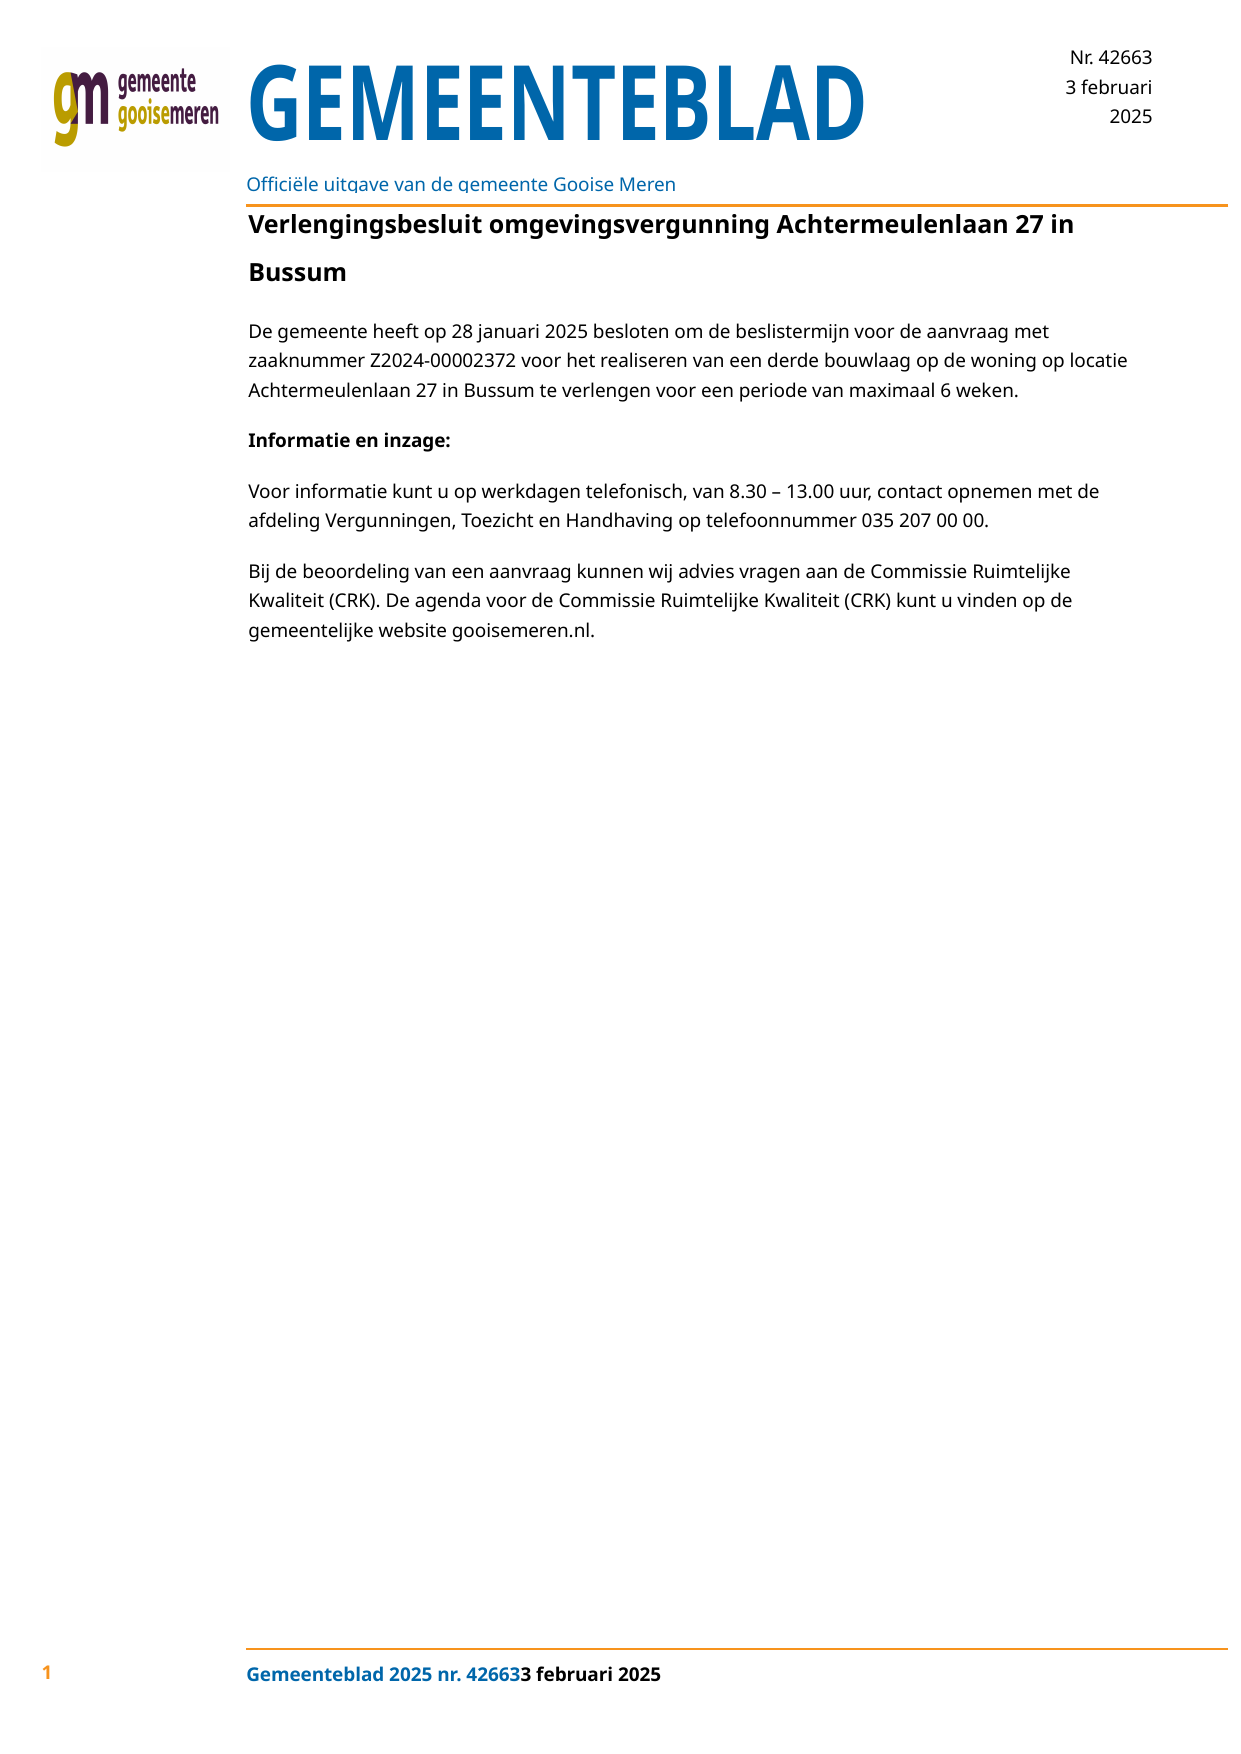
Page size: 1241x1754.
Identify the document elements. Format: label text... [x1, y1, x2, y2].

picture [41, 47, 231, 172]
text Informatie en inzage: [248, 427, 1152, 453]
text Bij de beoordeling van een aanvraag kunnen wij advies vragen aan de Commissie Ruimtelijke Kwaliteit (CRK). De agenda voor de Commissie Ruimtelijke Kwaliteit (CRK) kunt u vinden op de gemeentelijke website gooisemeren.nl. [248, 558, 1152, 643]
text Verlengingsbesluit omgevingsvergunning Achtermeulenlaan 27 in Bussum [248, 207, 1152, 288]
text Voor informatie kunt u op werkdagen telefonisch, van 8.30 – 13.00 uur, contact opnemen met de afdeling Vergunningen, Toezicht en Handhaving op telefoonnummer 035 207 00 00. [248, 478, 1152, 533]
text De gemeente heeft op 28 januari 2025 besloten om de beslistermijn voor de aanvraag met zaaknummer Z2024-00002372 voor het realiseren van een derde bouwlaag op de woning op locatie Achtermeulenlaan 27 in Bussum te verlengen voor een periode van maximaal 6 weken. [248, 318, 1152, 403]
